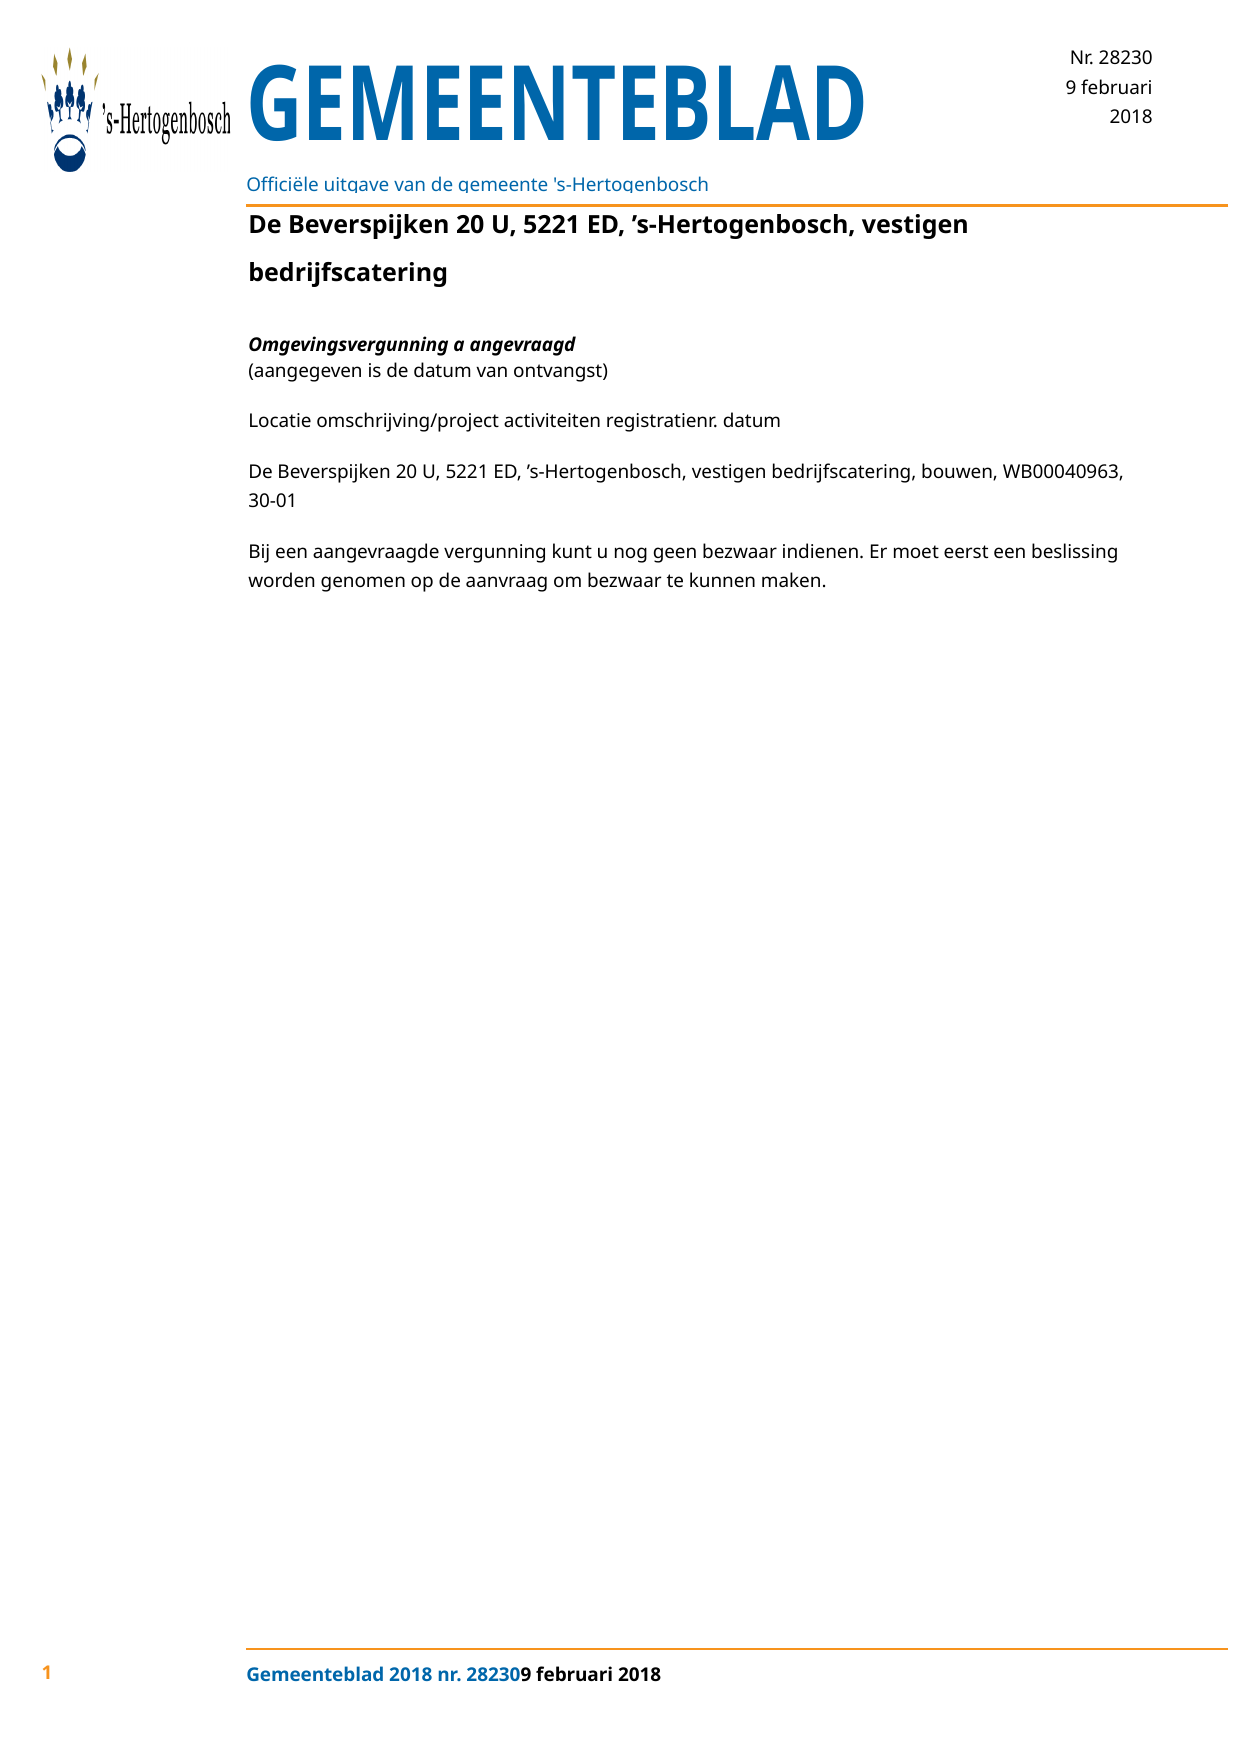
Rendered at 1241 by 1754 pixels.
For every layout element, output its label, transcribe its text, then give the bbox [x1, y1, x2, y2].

text Locatie omschrijving/project activiteiten registratienr. datum [248, 408, 1152, 433]
text De Beverspijken 20 U, 5221 ED, ’s-Hertogenbosch, vestigen bedrijfscatering [248, 207, 1152, 288]
text De Beverspijken 20 U, 5221 ED, ’s-Hertogenbosch, vestigen bedrijfscatering, bouwen, WB00040963, 30-01 [248, 458, 1152, 513]
picture [41, 47, 231, 172]
text Bij een aangevraagde vergunning kunt u nog geen bezwaar indienen. Er moet eerst een beslissing worden genomen op de aanvraag om bezwaar te kunnen maken. [248, 538, 1152, 593]
text (aangegeven is de datum van ontvangst) [248, 357, 1152, 383]
text Omgevingsvergunning a angevraagd [248, 331, 1152, 357]
